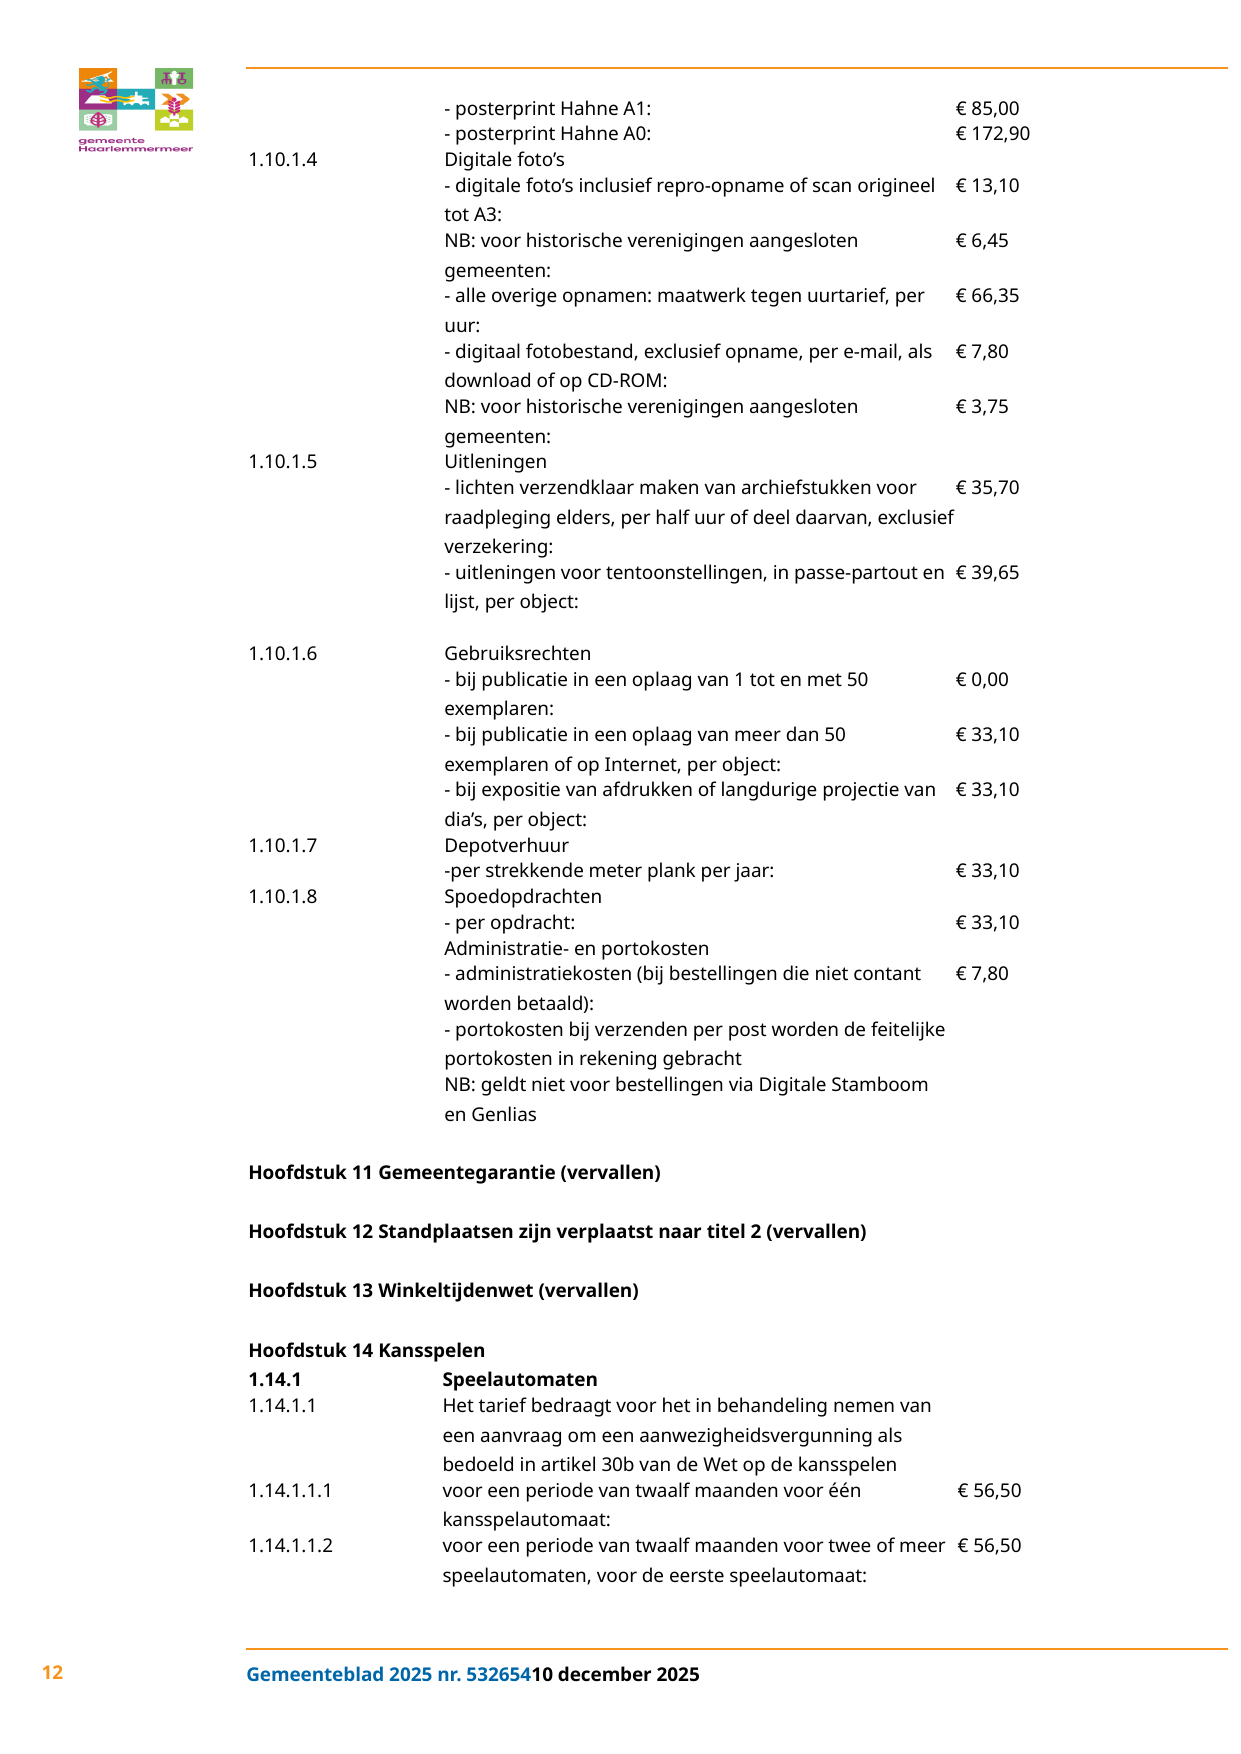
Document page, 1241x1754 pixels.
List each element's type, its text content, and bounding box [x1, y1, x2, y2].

table_cell NB: geldt niet voor bestellingen via Digitale Stamboom en Genlias [444, 1071, 956, 1126]
table_cell € 7,80 [956, 338, 1152, 393]
table_cell € 3,75 [956, 393, 1152, 448]
table_header 1.14.1 [248, 1366, 442, 1392]
table_cell [956, 146, 1152, 172]
table_cell Spoedopdrachten [444, 883, 956, 909]
text Hoofdstuk 11 Gemeentegarantie (vervallen) [248, 1159, 1152, 1185]
table_cell € 39,65 [956, 559, 1152, 614]
table_cell € 56,50 [958, 1533, 1152, 1588]
table_cell 1.10.1.6 [248, 640, 444, 832]
table_cell 1.10.1.8 [248, 883, 444, 935]
table_cell - portokosten bij verzenden per post worden de feitelijke portokosten in rekening gebracht [444, 1016, 956, 1071]
table_cell - per opdracht: [444, 909, 956, 935]
table_cell € 172,90 [956, 121, 1152, 146]
table_cell Het tarief bedraagt voor het in behandeling nemen van een aanvraag om een aanwezigheidsvergunning als bedoeld in artikel 30b van de Wet op de kansspelen [442, 1392, 957, 1477]
table_cell - alle overige opnamen: maatwerk tegen uurtarief, per uur: [444, 283, 956, 338]
table_cell € 33,10 [956, 909, 1152, 935]
table_cell [956, 640, 1152, 666]
table_cell € 66,35 [956, 283, 1152, 338]
table_cell € 33,10 [956, 777, 1152, 832]
table_cell [248, 95, 444, 146]
table_cell [956, 1071, 1152, 1126]
table_cell - bij expositie van afdrukken of langdurige projectie van dia’s, per object: [444, 777, 956, 832]
table_cell € 33,10 [956, 858, 1152, 883]
table_cell - posterprint Hahne A1: [444, 95, 956, 121]
table_cell - digitaal fotobestand, exclusief opname, per e-mail, als download of op CD-ROM: [444, 338, 956, 393]
table_cell € 33,10 [956, 721, 1152, 777]
table_cell 1.14.1.1 [248, 1392, 442, 1477]
table_cell [956, 935, 1152, 961]
table_cell 1.14.1.1.1 [248, 1477, 442, 1532]
table_cell - lichten verzendklaar maken van archiefstukken voor raadpleging elders, per half uur of deel daarvan, exclusief verzekering: [444, 474, 956, 559]
table_cell - bij publicatie in een oplaag van 1 tot en met 50 exemplaren: [444, 666, 956, 721]
table_header Speelautomaten [442, 1366, 957, 1392]
table_cell voor een periode van twaalf maanden voor één kansspelautomaat: [442, 1477, 957, 1532]
table_cell 1.10.1.5 [248, 449, 444, 640]
table_cell [956, 615, 1152, 640]
text Hoofdstuk 14 Kansspelen [248, 1337, 1152, 1362]
table_cell [958, 1392, 1152, 1477]
table_cell [956, 1016, 1152, 1071]
text Hoofdstuk 13 Winkeltijdenwet (vervallen) [248, 1278, 1152, 1303]
table_cell [248, 935, 444, 1126]
table_cell NB: voor historische verenigingen aangesloten gemeenten: [444, 227, 956, 283]
table_cell voor een periode van twaalf maanden voor twee of meer speelautomaten, voor de eerste speelautomaat: [442, 1533, 957, 1588]
table_header [958, 1366, 1152, 1392]
table_cell - bij publicatie in een oplaag van meer dan 50 exemplaren of op Internet, per object: [444, 721, 956, 777]
table_cell € 85,00 [956, 95, 1152, 121]
table_cell € 6,45 [956, 227, 1152, 283]
text Hoofdstuk 12 Standplaatsen zijn verplaatst naar titel 2 (vervallen) [248, 1218, 1152, 1244]
table_cell [956, 883, 1152, 909]
table_cell Uitleningen [444, 449, 956, 474]
table_cell € 35,70 [956, 474, 1152, 559]
table_cell [444, 615, 956, 640]
table_cell - administratiekosten (bij bestellingen die niet contant worden betaald): [444, 961, 956, 1016]
table_cell - uitleningen voor tentoonstellingen, in passe-partout en lijst, per object: [444, 559, 956, 614]
table_cell € 56,50 [958, 1477, 1152, 1532]
table_cell - digitale foto’s inclusief repro-opname of scan origineel tot A3: [444, 172, 956, 227]
table_cell € 0,00 [956, 666, 1152, 721]
table_cell € 13,10 [956, 172, 1152, 227]
table_cell Administratie- en portokosten [444, 935, 956, 961]
table_cell 1.10.1.4 [248, 146, 444, 448]
table_cell 1.10.1.7 [248, 832, 444, 883]
table_cell -per strekkende meter plank per jaar: [444, 858, 956, 883]
table_cell [956, 832, 1152, 858]
table_cell Depotverhuur [444, 832, 956, 858]
table_cell Gebruiksrechten [444, 640, 956, 666]
table_cell - posterprint Hahne A0: [444, 121, 956, 146]
table_cell € 7,80 [956, 961, 1152, 1016]
picture [41, 47, 231, 172]
table_cell [956, 449, 1152, 474]
table_cell NB: voor historische verenigingen aangesloten gemeenten: [444, 393, 956, 448]
table_cell 1.14.1.1.2 [248, 1533, 442, 1588]
table_cell Digitale foto’s [444, 146, 956, 172]
